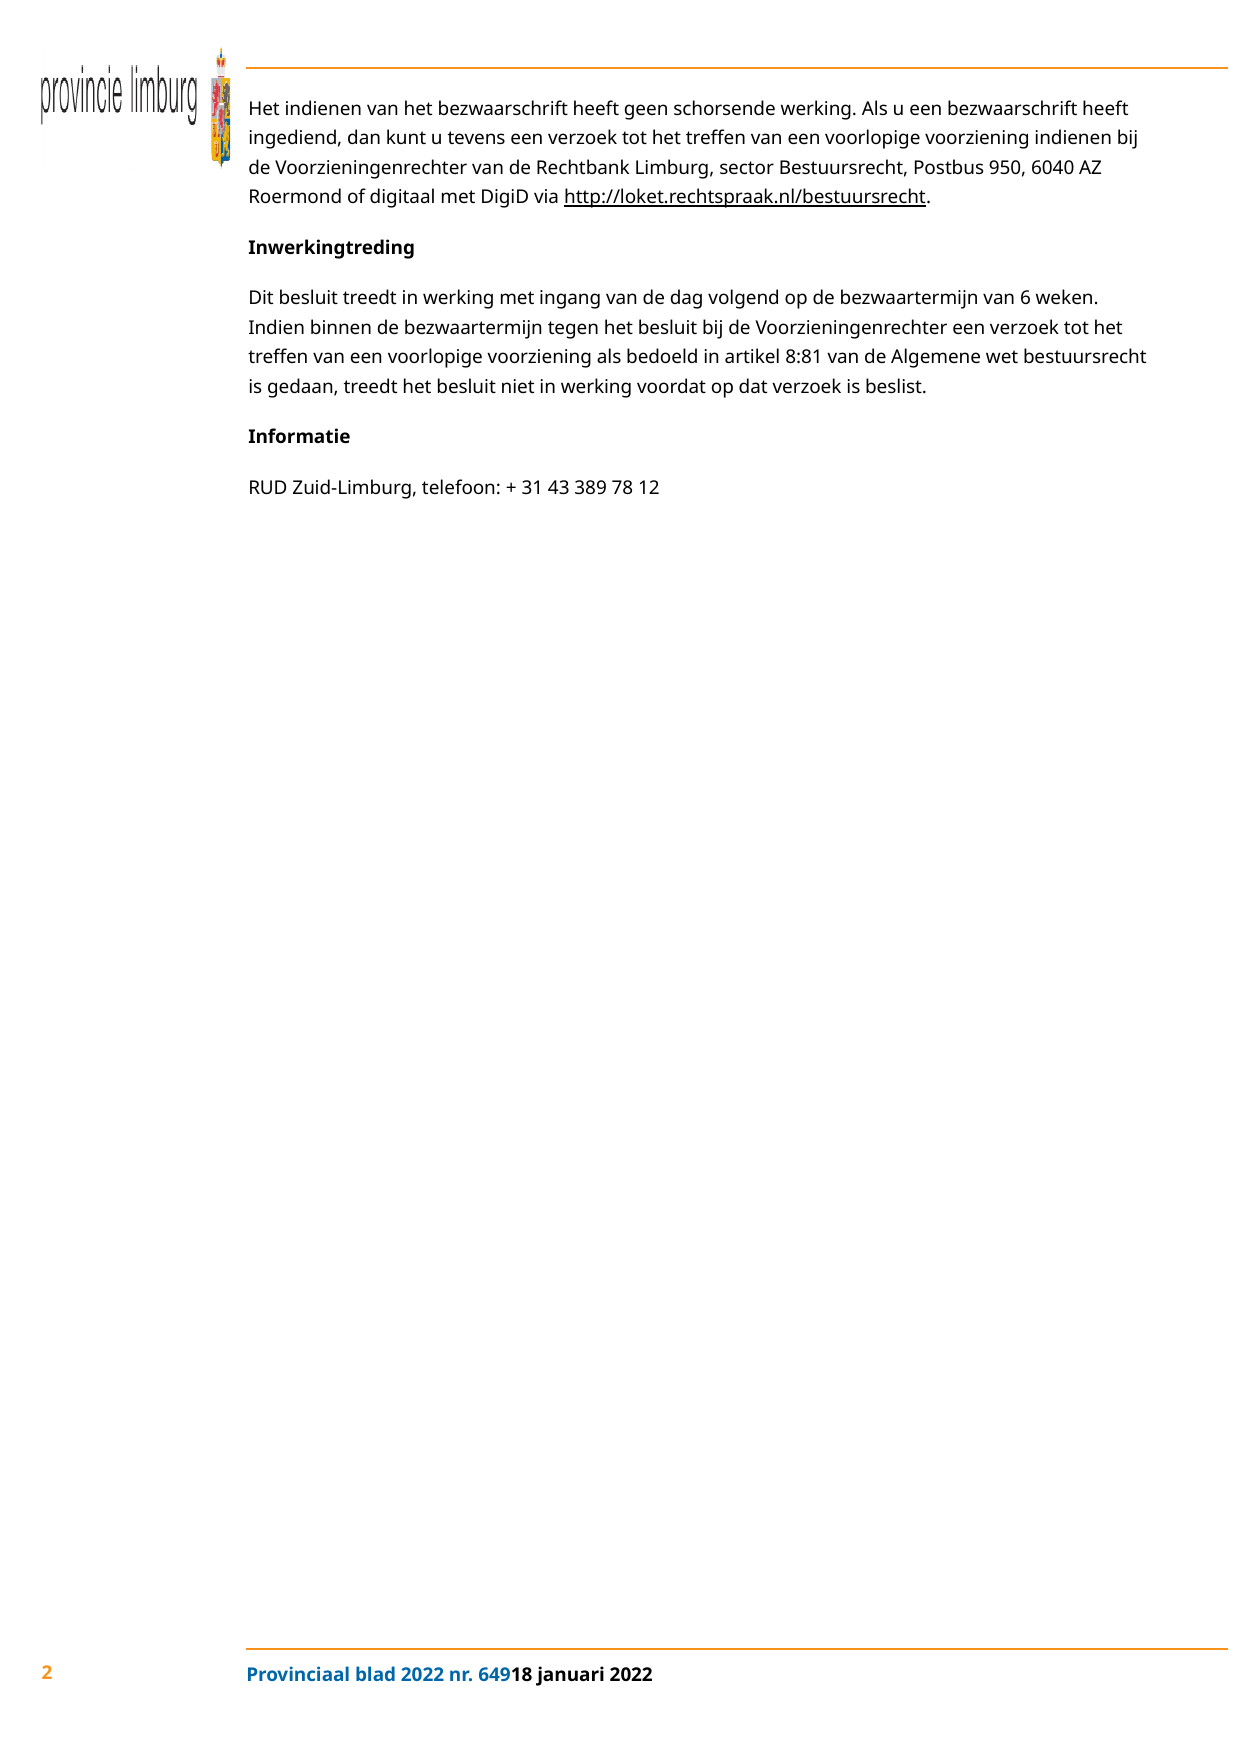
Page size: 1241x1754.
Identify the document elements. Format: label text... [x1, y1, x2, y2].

text Inwerkingtreding [248, 234, 1152, 260]
text Dit besluit treedt in werking met ingang van de dag volgend op de bezwaartermijn van 6 weken. Indien binnen de bezwaartermijn tegen het besluit bij de Voorzieningenrechter een verzoek tot het treffen van een voorlopige voorziening als bedoeld in artikel 8:81 van de Algemene wet bestuursrecht is gedaan, treedt het besluit niet in werking voordat op dat verzoek is beslist. [248, 284, 1152, 399]
text Informatie [248, 423, 1152, 449]
text RUD Zuid-Limburg, telefoon: + 31 43 389 78 12 [248, 474, 1152, 500]
text Het indienen van het bezwaarschrift heeft geen schorsende werking. Als u een bezwaarschrift heeft ingediend, dan kunt u tevens een verzoek tot het treffen van een voorlopige voorziening indienen bij de Voorzieningenrechter van de Rechtbank Limburg, sector Bestuursrecht, Postbus 950, 6040 AZ Roermond of digitaal met DigiD via http://loket.rechtspraak.nl/bestuursrecht. [248, 95, 1152, 209]
picture [41, 47, 231, 172]
